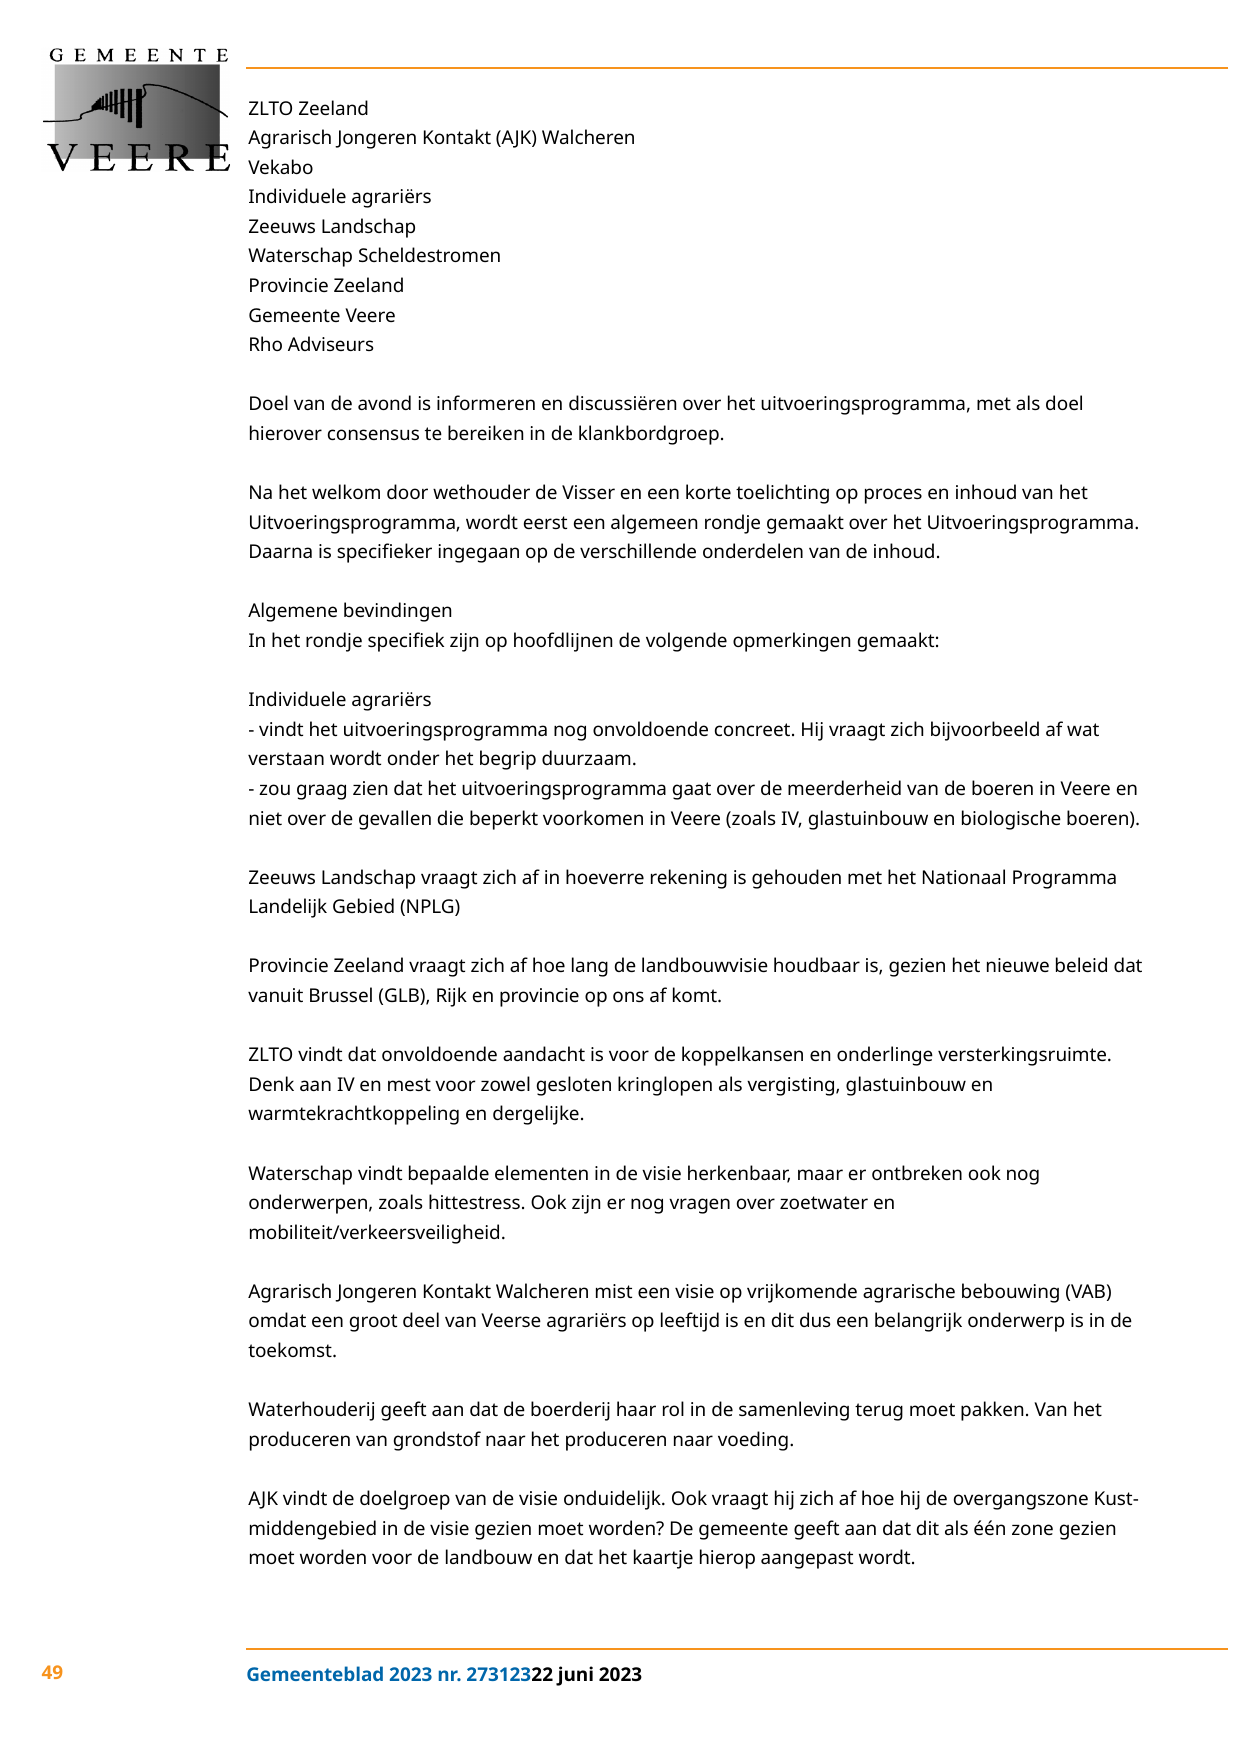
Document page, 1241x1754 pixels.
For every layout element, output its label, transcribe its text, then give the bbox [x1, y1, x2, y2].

text Individuele agrariërs [248, 183, 1152, 209]
text AJK vindt de doelgroep van de visie onduidelijk. Ook vraagt hij zich af hoe hij de overgangszone Kust-middengebied in de visie gezien moet worden? De gemeente geeft aan dat dit als één zone gezien moet worden voor de landbouw en dat het kaartje hierop aangepast wordt. [248, 1485, 1152, 1570]
text - zou graag zien dat het uitvoeringsprogramma gaat over de meerderheid van de boeren in Veere en niet over de gevallen die beperkt voorkomen in Veere (zoals IV, glastuinbouw en biologische boeren). [248, 775, 1152, 831]
text Na het welkom door wethouder de Visser en een korte toelichting op proces en inhoud van het Uitvoeringsprogramma, wordt eerst een algemeen rondje gemaakt over het Uitvoeringsprogramma. Daarna is specifieker ingegaan op de verschillende onderdelen van de inhoud. [248, 479, 1152, 564]
text Zeeuws Landschap [248, 213, 1152, 239]
text - vindt het uitvoeringsprogramma nog onvoldoende concreet. Hij vraagt zich bijvoorbeeld af wat verstaan wordt onder het begrip duurzaam. [248, 716, 1152, 771]
text Gemeente Veere [248, 302, 1152, 328]
text Algemene bevindingen [248, 598, 1152, 623]
text ZLTO Zeeland [248, 95, 1152, 121]
text ZLTO vindt dat onvoldoende aandacht is voor de koppelkansen en onderlinge versterkingsruimte. Denk aan IV en mest voor zowel gesloten kringlopen als vergisting, glastuinbouw en warmtekrachtkoppeling en dergelijke. [248, 1041, 1152, 1126]
text Waterschap Scheldestromen [248, 243, 1152, 268]
text Waterschap vindt bepaalde elementen in de visie herkenbaar, maar er ontbreken ook nog onderwerpen, zoals hittestress. Ook zijn er nog vragen over zoetwater en mobiliteit/verkeersveiligheid. [248, 1160, 1152, 1245]
text Provincie Zeeland vraagt zich af hoe lang de landbouwvisie houdbaar is, gezien het nieuwe beleid dat vanuit Brussel (GLB), Rijk en provincie op ons af komt. [248, 953, 1152, 1008]
text Zeeuws Landschap vraagt zich af in hoeverre rekening is gehouden met het Nationaal Programma Landelijk Gebied (NPLG) [248, 864, 1152, 919]
text In het rondje specifiek zijn op hoofdlijnen de volgende opmerkingen gemaakt: [248, 627, 1152, 653]
text Doel van de avond is informeren en discussiëren over het uitvoeringsprogramma, met als doel hierover consensus te bereiken in de klankbordgroep. [248, 391, 1152, 446]
text Vekabo [248, 154, 1152, 180]
text Waterhouderij geeft aan dat de boerderij haar rol in de samenleving terug moet pakken. Van het produceren van grondstof naar het produceren naar voeding. [248, 1396, 1152, 1452]
text Agrarisch Jongeren Kontakt Walcheren mist een visie op vrijkomende agrarische bebouwing (VAB) omdat een groot deel van Veerse agrariërs op leeftijd is en dit dus een belangrijk onderwerp is in de toekomst. [248, 1278, 1152, 1363]
text Agrarisch Jongeren Kontakt (AJK) Walcheren [248, 124, 1152, 150]
text Rho Adviseurs [248, 331, 1152, 357]
picture [41, 47, 231, 172]
text Provincie Zeeland [248, 272, 1152, 298]
text Individuele agrariërs [248, 686, 1152, 712]
